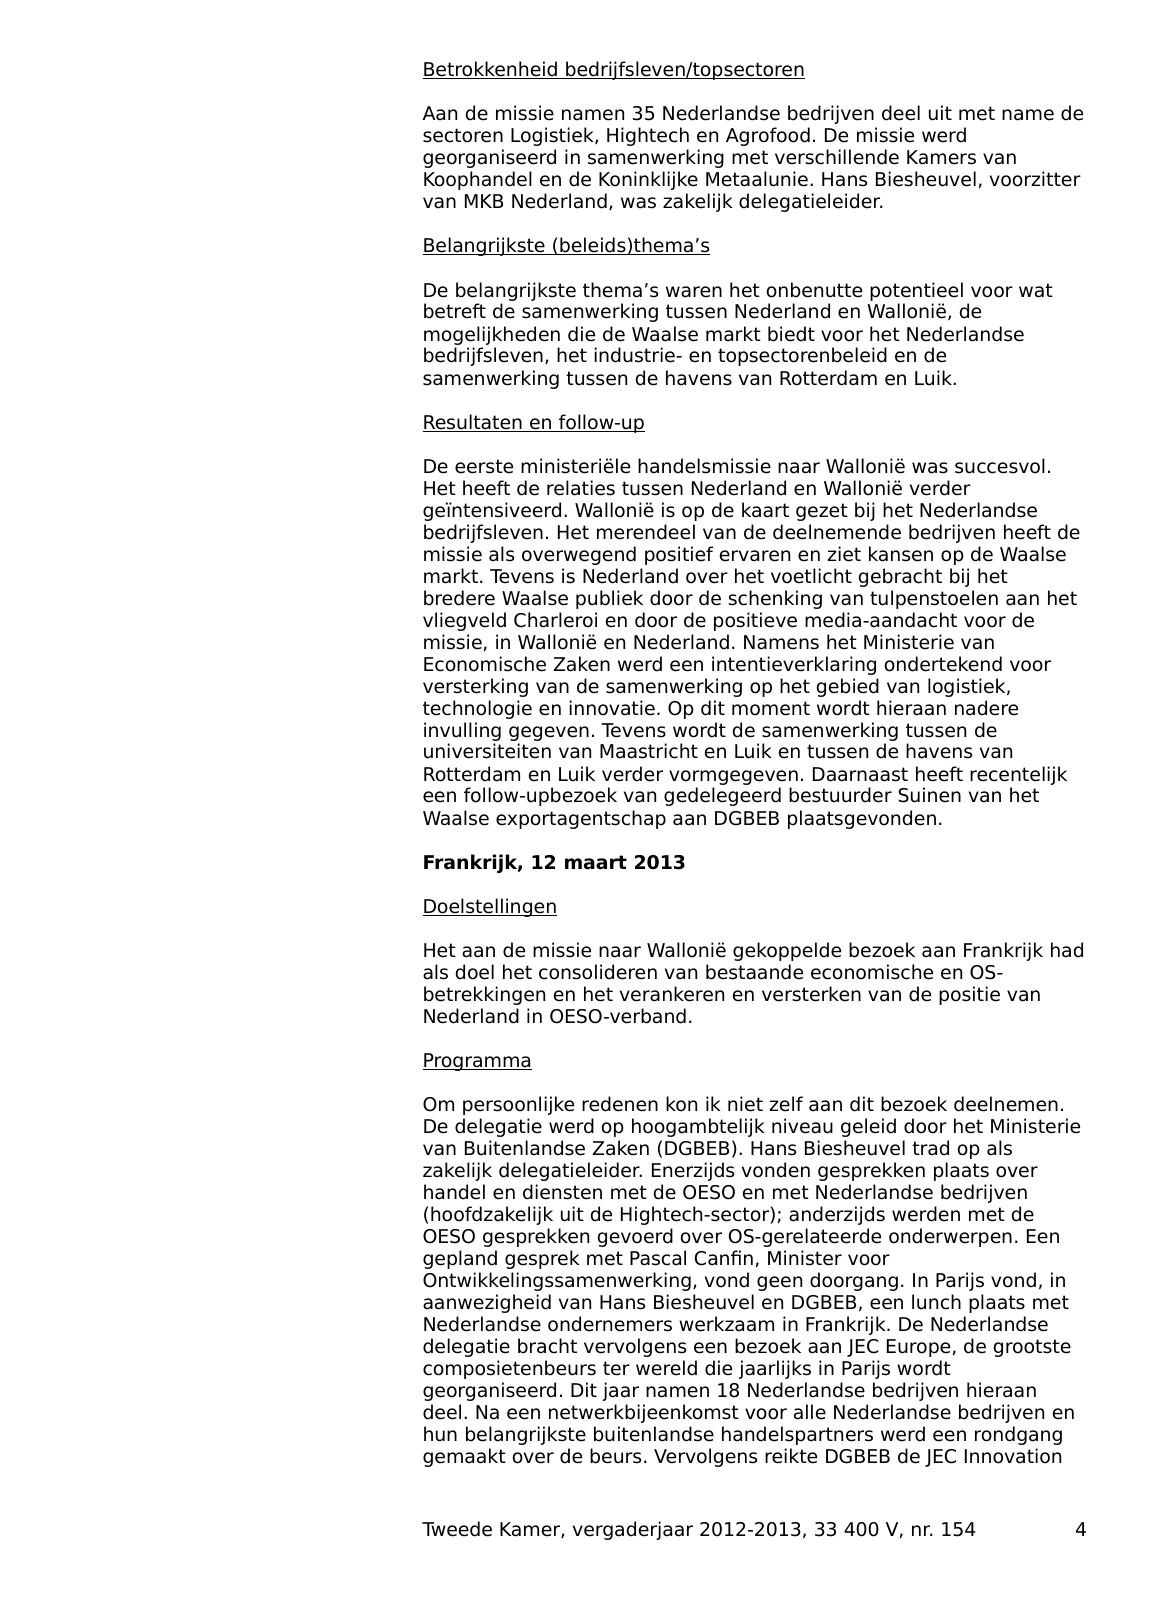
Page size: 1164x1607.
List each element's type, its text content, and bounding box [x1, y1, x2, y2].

subtitle Doelstellingen [422, 896, 1087, 918]
subtitle Betrokkenheid bedrijfsleven/topsectoren [422, 59, 1087, 81]
text De eerste ministeriële handelsmissie naar Wallonië was succesvol. Het heeft de relaties tussen Nederland en Wallonië verder geïntensiveerd. Wallonië is op de kaart gezet bij het Nederlandse bedrijfsleven. Het merendeel van de deelnemende bedrijven heeft de missie als overwegend positief ervaren en ziet kansen op de Waalse markt. Tevens is Nederland over het voetlicht gebracht bij het bredere Waalse publiek door de schenking van tulpenstoelen aan het vliegveld Charleroi en door de positieve media-aandacht voor de missie, in Wallonië en Nederland. Namens het Ministerie van Economische Zaken werd een intentieverklaring ondertekend voor versterking van de samenwerking op het gebied van logistiek, technologie en innovatie. Op dit moment wordt hieraan nadere invulling gegeven. Tevens wordt de samenwerking tussen de universiteiten van Maastricht en Luik en tussen de havens van Rotterdam en Luik verder vormgegeven. Daarnaast heeft recentelijk een follow-upbezoek van gedelegeerd bestuurder Suinen van het Waalse exportagentschap aan DGBEB plaatsgevonden. [422, 456, 1087, 829]
subtitle Frankrijk, 12 maart 2013 [422, 852, 1087, 873]
subtitle Programma [422, 1050, 1087, 1072]
subtitle Resultaten en follow-up [422, 412, 1087, 433]
text Om persoonlijke redenen kon ik niet zelf aan dit bezoek deelnemen. De delegatie werd op hoogambtelijk niveau geleid door het Ministerie van Buitenlandse Zaken (DGBEB). Hans Biesheuvel trad op als zakelijk delegatieleider. Enerzijds vonden gesprekken plaats over handel en diensten met de OESO en met Nederlandse bedrijven (hoofdzakelijk uit de Hightech-sector); anderzijds werden met de OESO gesprekken gevoerd over OS-gerelateerde onderwerpen. Een gepland gesprek met Pascal Canfin, Minister voor Ontwikkelingssamenwerking, vond geen doorgang. In Parijs vond, in aanwezigheid van Hans Biesheuvel en DGBEB, een lunch plaats met Nederlandse ondernemers werkzaam in Frankrijk. De Nederlandse delegatie bracht vervolgens een bezoek aan JEC Europe, de grootste composietenbeurs ter wereld die jaarlijks in Parijs wordt georganiseerd. Dit jaar namen 18 Nederlandse bedrijven hieraan deel. Na een netwerkbijeenkomst voor alle Nederlandse bedrijven en hun belangrijkste buitenlandse handelspartners werd een rondgang gemaakt over de beurs. Vervolgens reikte DGBEB de JEC Innovation [422, 1094, 1087, 1468]
subtitle Belangrijkste (beleids)thema’s [422, 235, 1087, 257]
text Het aan de missie naar Wallonië gekoppelde bezoek aan Frankrijk had als doel het consolideren van bestaande economische en OS-betrekkingen en het verankeren en versterken van de positie van Nederland in OESO-verband. [422, 940, 1087, 1028]
text De belangrijkste thema’s waren het onbenutte potentieel voor wat betreft de samenwerking tussen Nederland en Wallonië, de mogelijkheden die de Waalse markt biedt voor het Nederlandse bedrijfsleven, het industrie- en topsectorenbeleid en de samenwerking tussen de havens van Rotterdam en Luik. [422, 279, 1087, 389]
text Aan de missie namen 35 Nederlandse bedrijven deel uit met name de sectoren Logistiek, Hightech en Agrofood. De missie werd georganiseerd in samenwerking met verschillende Kamers van Koophandel en de Koninklijke Metaalunie. Hans Biesheuvel, voorzitter van MKB Nederland, was zakelijk delegatieleider. [422, 103, 1087, 213]
